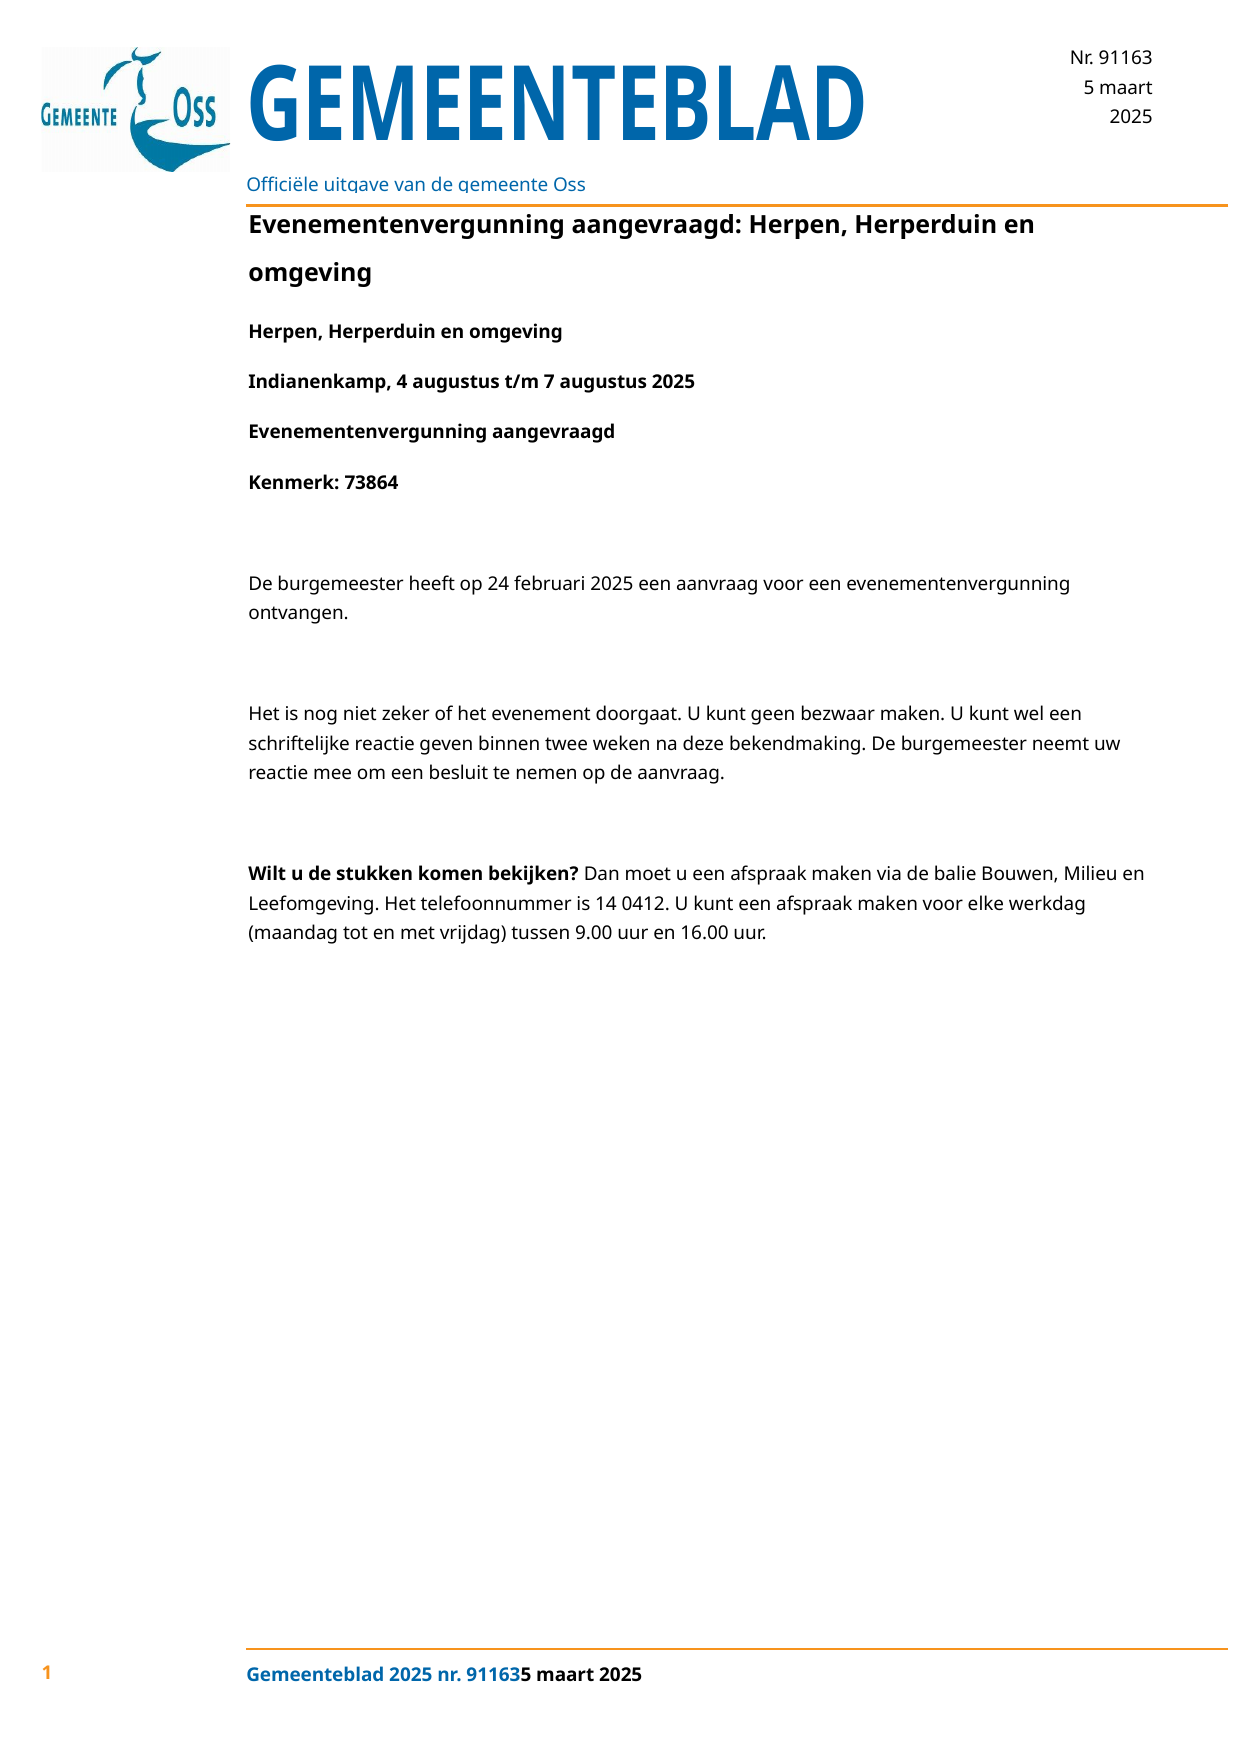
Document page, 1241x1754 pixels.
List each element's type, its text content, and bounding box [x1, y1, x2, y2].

text Indianenkamp, 4 augustus t/m 7 augustus 2025 [248, 368, 1152, 394]
text Herpen, Herperduin en omgeving [248, 318, 1152, 344]
text Evenementenvergunning aangevraagd: Herpen, Herperduin en omgeving [248, 207, 1152, 288]
text Het is nog niet zeker of het evenement doorgaat. U kunt geen bezwaar maken. U kunt wel een schriftelijke reactie geven binnen twee weken na deze bekendmaking. De burgemeester neemt uw reactie mee om een besluit te nemen op de aanvraag. [248, 700, 1152, 785]
text De burgemeester heeft op 24 februari 2025 een aanvraag voor een evenementenvergunning ontvangen. [248, 570, 1152, 625]
text Evenementenvergunning aangevraagd [248, 419, 1152, 444]
picture [41, 47, 231, 172]
text Kenmerk: 73864 [248, 469, 1152, 495]
text Wilt u de stukken komen bekijken? Dan moet u een afspraak maken via de balie Bouwen, Milieu en Leefomgeving. Het telefoonnummer is 14 0412. U kunt een afspraak maken voor elke werkdag (maandag tot en met vrijdag) tussen 9.00 uur en 16.00 uur. [248, 860, 1152, 945]
